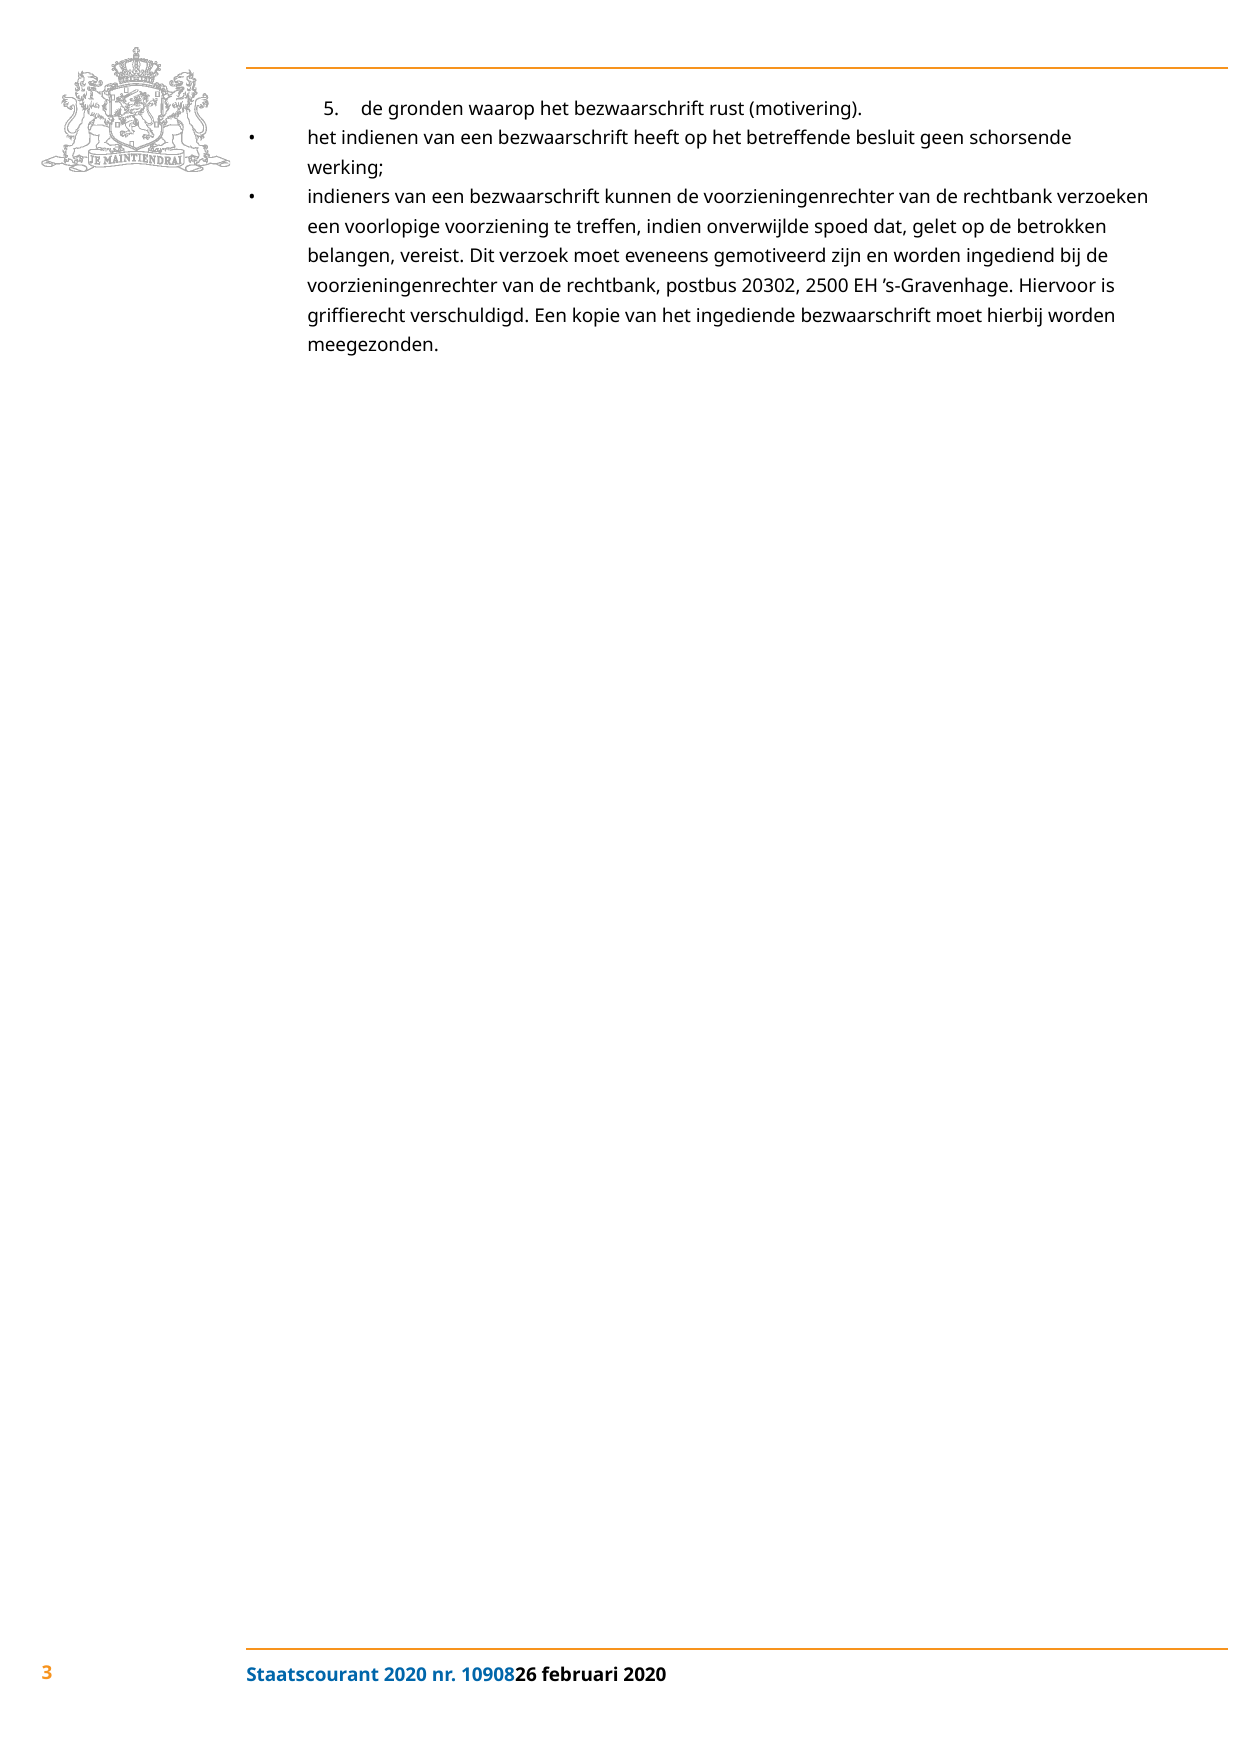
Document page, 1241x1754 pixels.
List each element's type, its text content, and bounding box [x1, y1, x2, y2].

list indieners van een bezwaarschrift kunnen de voorzieningenrechter van de rechtbank verzoeken een voorlopige voorziening te treffen, indien onverwijlde spoed dat, gelet op de betrokken belangen, vereist. Dit verzoek moet eveneens gemotiveerd zijn en worden ingediend bij de voorzieningenrechter van de rechtbank, postbus 20302, 2500 EH ’s-Gravenhage. Hiervoor is griffierecht verschuldigd. Een kopie van het ingediende bezwaarschrift moet hierbij worden meegezonden. [248, 183, 1152, 357]
list het indienen van een bezwaarschrift heeft op het betreffende besluit geen schorsende werking; [248, 124, 1152, 180]
list de gronden waarop het bezwaarschrift rust (motivering). [323, 95, 1152, 121]
picture [41, 47, 231, 172]
